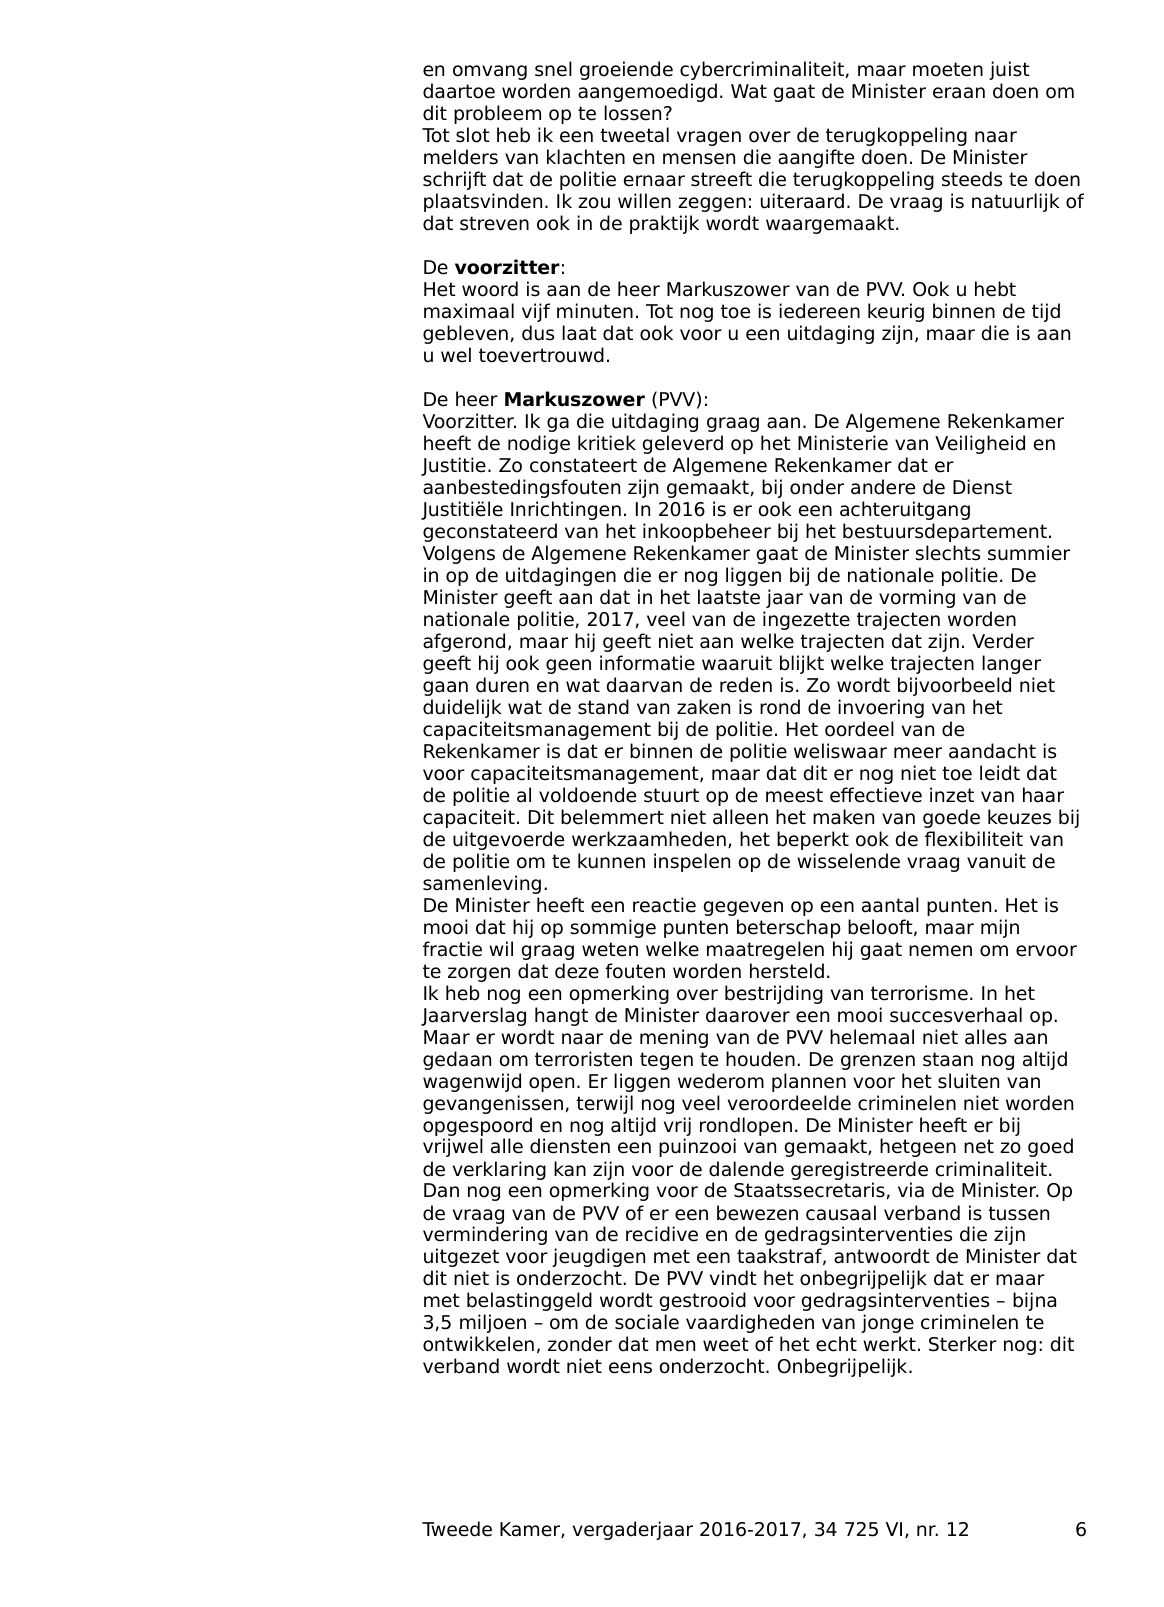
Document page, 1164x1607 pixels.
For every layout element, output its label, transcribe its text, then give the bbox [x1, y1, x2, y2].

text Ik heb nog een opmerking over bestrijding van terrorisme. In het Jaarverslag hangt de Minister daarover een mooi succesverhaal op. Maar er wordt naar de mening van de PVV helemaal niet alles aan gedaan om terroristen tegen te houden. De grenzen staan nog altijd wagenwijd open. Er liggen wederom plannen voor het sluiten van gevangenissen, terwijl nog veel veroordeelde criminelen niet worden opgespoord en nog altijd vrij rondlopen. De Minister heeft er bij vrijwel alle diensten een puinzooi van gemaakt, hetgeen net zo goed de verklaring kan zijn voor de dalende geregistreerde criminaliteit. [422, 983, 1087, 1180]
text De heer Markuszower (PVV): [422, 389, 1087, 411]
text Tot slot heb ik een tweetal vragen over de terugkoppeling naar melders van klachten en mensen die aangifte doen. De Minister schrijft dat de politie ernaar streeft die terugkoppeling steeds te doen plaatsvinden. Ik zou willen zeggen: uiteraard. De vraag is natuurlijk of dat streven ook in de praktijk wordt waargemaakt. [422, 125, 1087, 235]
text en omvang snel groeiende cybercriminaliteit, maar moeten juist daartoe worden aangemoedigd. Wat gaat de Minister eraan doen om dit probleem op te lossen? [422, 59, 1087, 125]
text Voorzitter. Ik ga die uitdaging graag aan. De Algemene Rekenkamer heeft de nodige kritiek geleverd op het Ministerie van Veiligheid en Justitie. Zo constateert de Algemene Rekenkamer dat er aanbestedingsfouten zijn gemaakt, bij onder andere de Dienst Justitiële Inrichtingen. In 2016 is er ook een achteruitgang geconstateerd van het inkoopbeheer bij het bestuursdepartement. [422, 411, 1087, 543]
text Volgens de Algemene Rekenkamer gaat de Minister slechts summier in op de uitdagingen die er nog liggen bij de nationale politie. De Minister geeft aan dat in het laatste jaar van de vorming van de nationale politie, 2017, veel van de ingezette trajecten worden afgerond, maar hij geeft niet aan welke trajecten dat zijn. Verder geeft hij ook geen informatie waaruit blijkt welke trajecten langer gaan duren en wat daarvan de reden is. Zo wordt bijvoorbeeld niet duidelijk wat de stand van zaken is rond de invoering van het capaciteitsmanagement bij de politie. Het oordeel van de Rekenkamer is dat er binnen de politie weliswaar meer aandacht is voor capaciteitsmanagement, maar dat dit er nog niet toe leidt dat de politie al voldoende stuurt op de meest effectieve inzet van haar capaciteit. Dit belemmert niet alleen het maken van goede keuzes bij de uitgevoerde werkzaamheden, het beperkt ook de flexibiliteit van de politie om te kunnen inspelen op de wisselende vraag vanuit de samenleving. [422, 543, 1087, 895]
text De voorzitter: [422, 257, 1087, 279]
text Dan nog een opmerking voor de Staatssecretaris, via de Minister. Op de vraag van de PVV of er een bewezen causaal verband is tussen vermindering van de recidive en de gedragsinterventies die zijn uitgezet voor jeugdigen met een taakstraf, antwoordt de Minister dat dit niet is onderzocht. De PVV vindt het onbegrijpelijk dat er maar met belastinggeld wordt gestrooid voor gedragsinterventies – bijna 3,5 miljoen – om de sociale vaardigheden van jonge criminelen te ontwikkelen, zonder dat men weet of het echt werkt. Sterker nog: dit verband wordt niet eens onderzocht. Onbegrijpelijk. [422, 1180, 1087, 1378]
text Het woord is aan de heer Markuszower van de PVV. Ook u hebt maximaal vijf minuten. Tot nog toe is iedereen keurig binnen de tijd gebleven, dus laat dat ook voor u een uitdaging zijn, maar die is aan u wel toevertrouwd. [422, 279, 1087, 367]
text De Minister heeft een reactie gegeven op een aantal punten. Het is mooi dat hij op sommige punten beterschap belooft, maar mijn fractie wil graag weten welke maatregelen hij gaat nemen om ervoor te zorgen dat deze fouten worden hersteld. [422, 895, 1087, 983]
